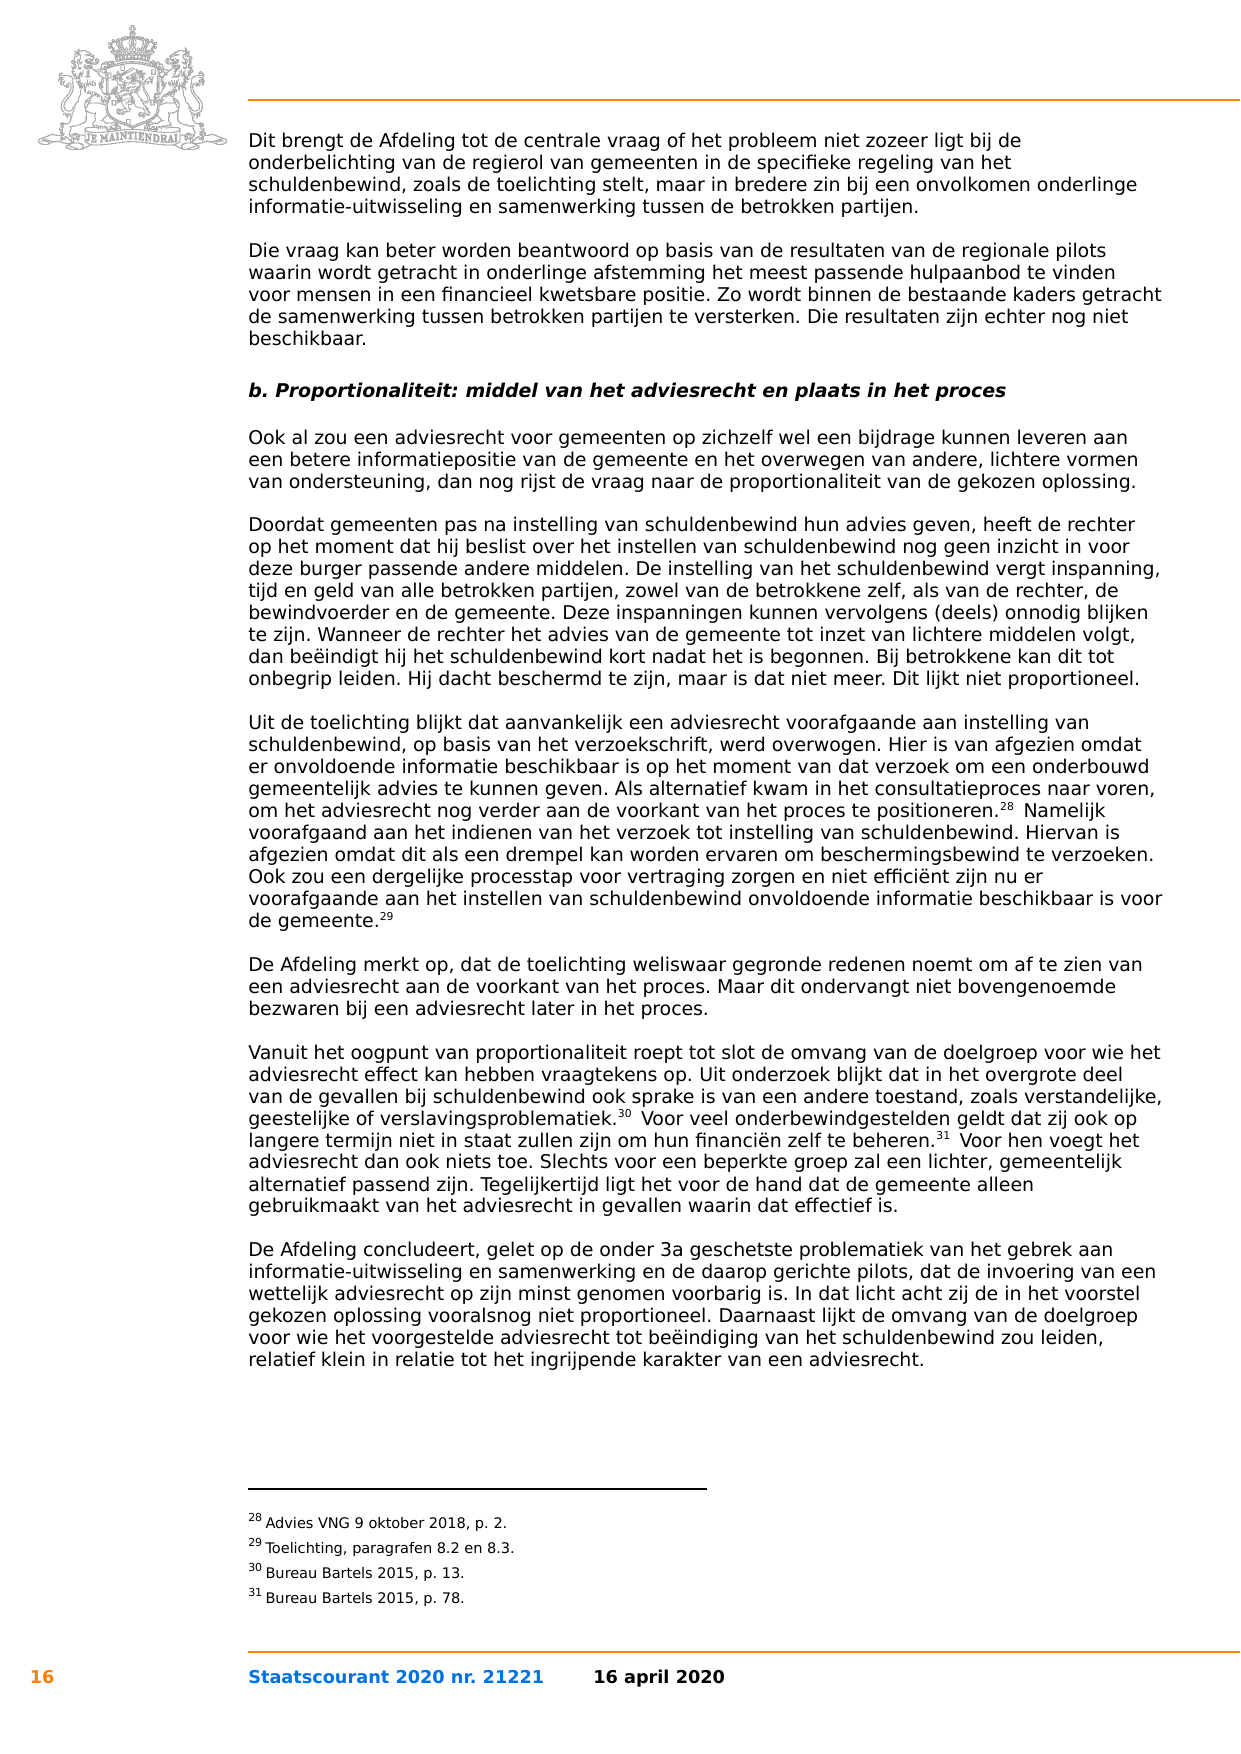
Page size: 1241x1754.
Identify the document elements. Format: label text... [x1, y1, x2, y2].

text Die vraag kan beter worden beantwoord op basis van de resultaten van de regionale pilots waarin wordt getracht in onderlinge afstemming het meest passende hulpaanbod te vinden voor mensen in een financieel kwetsbare positie. Zo wordt binnen de bestaande kaders getracht de samenwerking tussen betrokken partijen te versterken. Die resultaten zijn echter nog niet beschikbaar. [248, 240, 1163, 349]
picture [38, 25, 227, 150]
text Bureau Bartels 2015, p. 78. [248, 1586, 1163, 1608]
text Doordat gemeenten pas na instelling van schuldenbewind hun advies geven, heeft de rechter op het moment dat hij beslist over het instellen van schuldenbewind nog geen inzicht in voor deze burger passende andere middelen. De instelling van het schuldenbewind vergt inspanning, tijd en geld van alle betrokken partijen, zowel van de betrokkene zelf, als van de rechter, de bewindvoerder en de gemeente. Deze inspanningen kunnen vervolgens (deels) onnodig blijken te zijn. Wanneer de rechter het advies van de gemeente tot inzet van lichtere middelen volgt, dan beëindigt hij het schuldenbewind kort nadat het is begonnen. Bij betrokkene kan dit tot onbegrip leiden. Hij dacht beschermd te zijn, maar is dat niet meer. Dit lijkt niet proportioneel. [248, 514, 1163, 690]
text Vanuit het oogpunt van proportionaliteit roept tot slot de omvang van de doelgroep voor wie het adviesrecht effect kan hebben vraagtekens op. Uit onderzoek blijkt dat in het overgrote deel van de gevallen bij schuldenbewind ook sprake is van een andere toestand, zoals verstandelijke, geestelijke of verslavingsproblematiek. Voor veel onderbewindgestelden geldt dat zij ook op langere termijn niet in staat zullen zijn om hun financiën zelf te beheren. Voor hen voegt het adviesrecht dan ook niets toe. Slechts voor een beperkte groep zal een lichter, gemeentelijk alternatief passend zijn. Tegelijkertijd ligt het voor de hand dat de gemeente alleen gebruikmaakt van het adviesrecht in gevallen waarin dat effectief is. [248, 1042, 1163, 1217]
text Toelichting, paragrafen 8.2 en 8.3. [248, 1536, 1163, 1558]
text De Afdeling merkt op, dat de toelichting weliswaar gegronde redenen noemt om af te zien van een adviesrecht aan de voorkant van het proces. Maar dit ondervangt niet bovengenoemde bezwaren bij een adviesrecht later in het proces. [248, 954, 1163, 1020]
text Dit brengt de Afdeling tot de centrale vraag of het probleem niet zozeer ligt bij de onderbelichting van de regierol van gemeenten in de specifieke regeling van het schuldenbewind, zoals de toelichting stelt, maar in bredere zin bij een onvolkomen onderlinge informatie-uitwisseling en samenwerking tussen de betrokken partijen. [248, 130, 1163, 218]
text Advies VNG 9 oktober 2018, p. 2. [248, 1511, 1163, 1533]
text De Afdeling concludeert, gelet op de onder 3a geschetste problematiek van het gebrek aan informatie-uitwisseling en samenwerking en de daarop gerichte pilots, dat de invoering van een wettelijk adviesrecht op zijn minst genomen voorbarig is. In dat licht acht zij de in het voorstel gekozen oplossing vooralsnog niet proportioneel. Daarnaast lijkt de omvang van de doelgroep voor wie het voorgestelde adviesrecht tot beëindiging van het schuldenbewind zou leiden, relatief klein in relatie tot het ingrijpende karakter van een adviesrecht. [248, 1239, 1163, 1371]
text Ook al zou een adviesrecht voor gemeenten op zichzelf wel een bijdrage kunnen leveren aan een betere informatiepositie van de gemeente en het overwegen van andere, lichtere vormen van ondersteuning, dan nog rijst de vraag naar de proportionaliteit van de gekozen oplossing. [248, 427, 1163, 492]
text Bureau Bartels 2015, p. 13. [248, 1561, 1163, 1583]
subtitle b. Proportionaliteit: middel van het adviesrecht en plaats in het proces [248, 379, 1163, 402]
text Uit de toelichting blijkt dat aanvankelijk een adviesrecht voorafgaande aan instelling van schuldenbewind, op basis van het verzoekschrift, werd overwogen. Hier is van afgezien omdat er onvoldoende informatie beschikbaar is op het moment van dat verzoek om een onderbouwd gemeentelijk advies te kunnen geven. Als alternatief kwam in het consultatieproces naar voren, om het adviesrecht nog verder aan de voorkant van het proces te positioneren. Namelijk voorafgaand aan het indienen van het verzoek tot instelling van schuldenbewind. Hiervan is afgezien omdat dit als een drempel kan worden ervaren om beschermingsbewind te verzoeken. Ook zou een dergelijke processtap voor vertraging zorgen en niet efficiënt zijn nu er voorafgaande aan het instellen van schuldenbewind onvoldoende informatie beschikbaar is voor de gemeente. [248, 712, 1163, 932]
